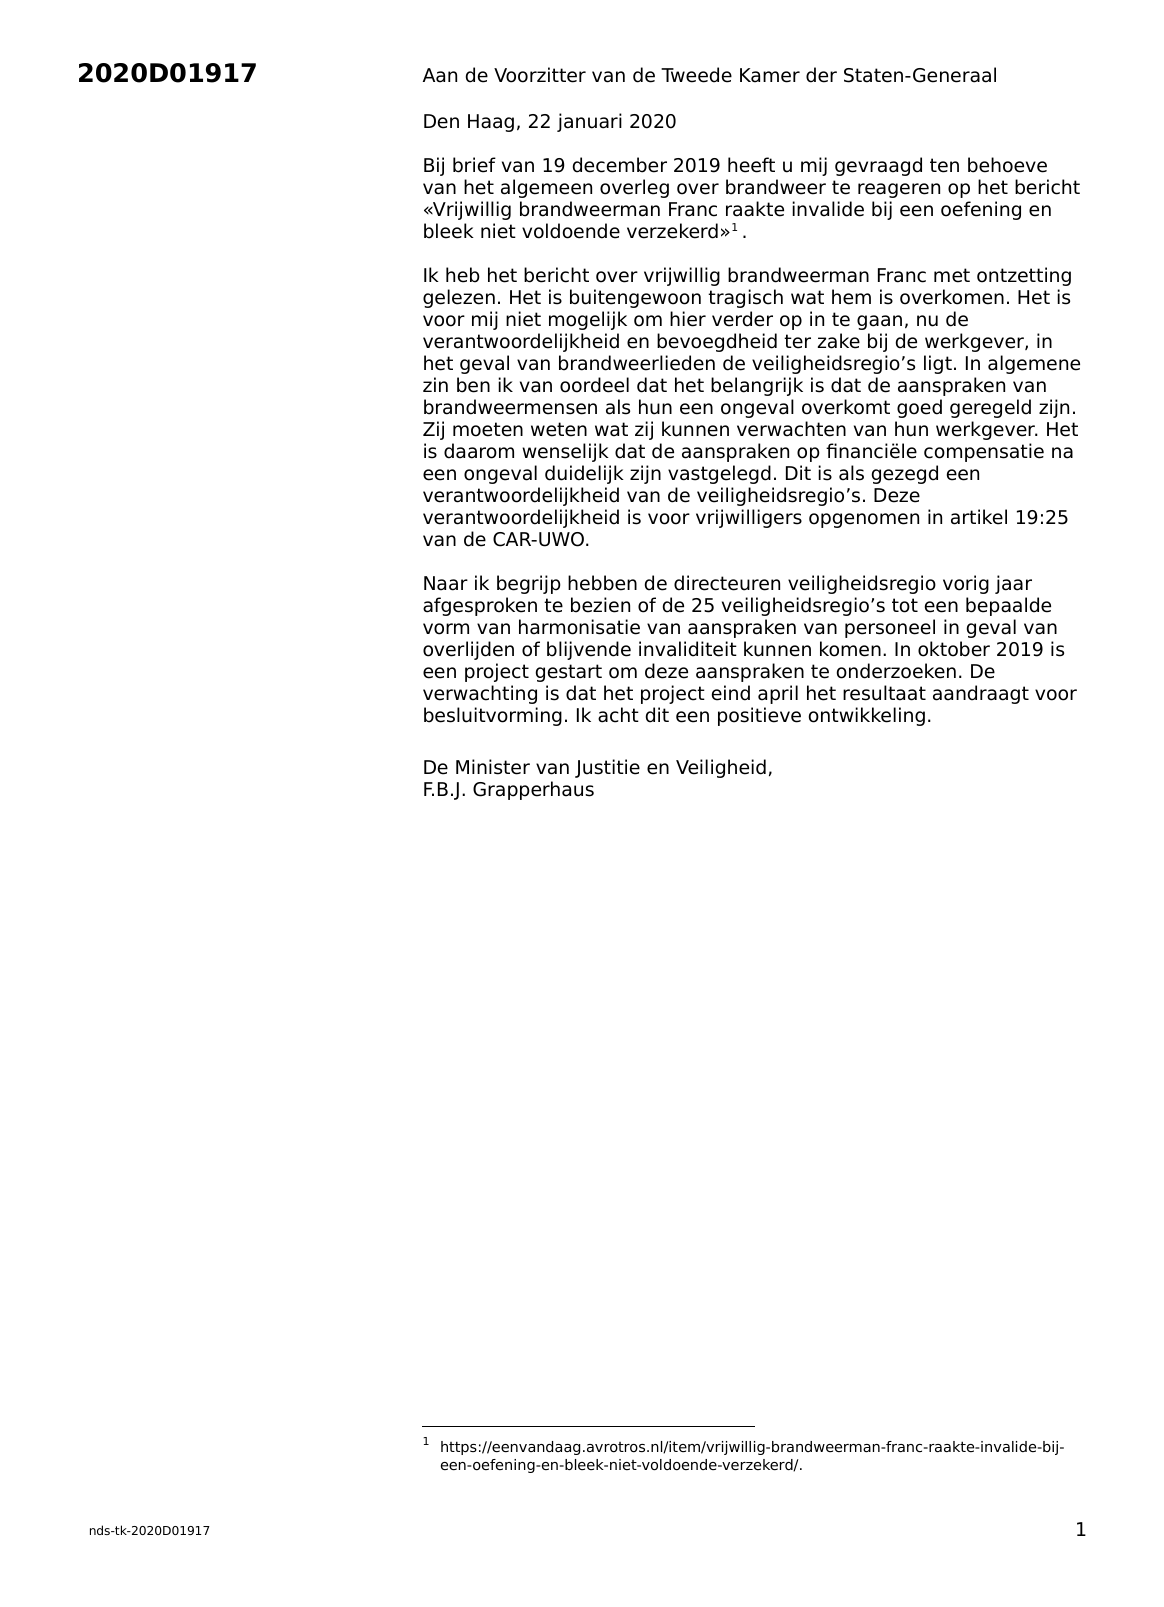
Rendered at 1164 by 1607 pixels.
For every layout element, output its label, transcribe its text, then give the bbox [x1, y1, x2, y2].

text nds-tk-2020D01917 [88, 1524, 323, 1538]
text De Minister van Justitie en Veiligheid, F.B.J. Grapperhaus [422, 757, 1087, 801]
text Den Haag, 22 januari 2020 [422, 111, 1087, 133]
text Naar ik begrijp hebben de directeuren veiligheidsregio vorig jaar afgesproken te bezien of de 25 veiligheidsregio’s tot een bepaalde vorm van harmonisatie van aanspraken van personeel in geval van overlijden of blijvende invaliditeit kunnen komen. In oktober 2019 is een project gestart om deze aanspraken te onderzoeken. De verwachting is dat het project eind april het resultaat aandraagt voor besluitvorming. Ik acht dit een positieve ontwikkeling. [422, 573, 1087, 727]
text Bij brief van 19 december 2019 heeft u mij gevraagd ten behoeve van het algemeen overleg over brandweer te reageren op het bericht «Vrijwillig brandweerman Franc raakte invalide bij een oefening en bleek niet voldoende verzekerd». [422, 155, 1087, 243]
text https://eenvandaag.avrotros.nl/item/vrijwillig-brandweerman-franc-raakte-invalide-bij-een-oefening-en-bleek-niet-voldoende-verzekerd/. [422, 1435, 1087, 1474]
text 2020D01917 Aan de Voorzitter van de Tweede Kamer der Staten-Generaal [77, 59, 1087, 89]
text Ik heb het bericht over vrijwillig brandweerman Franc met ontzetting gelezen. Het is buitengewoon tragisch wat hem is overkomen. Het is voor mij niet mogelijk om hier verder op in te gaan, nu de verantwoordelijkheid en bevoegdheid ter zake bij de werkgever, in het geval van brandweerlieden de veiligheidsregio’s ligt. In algemene zin ben ik van oordeel dat het belangrijk is dat de aanspraken van brandweermensen als hun een ongeval overkomt goed geregeld zijn. Zij moeten weten wat zij kunnen verwachten van hun werkgever. Het is daarom wenselijk dat de aanspraken op financiële compensatie na een ongeval duidelijk zijn vastgelegd. Dit is als gezegd een verantwoordelijkheid van de veiligheidsregio’s. Deze verantwoordelijkheid is voor vrijwilligers opgenomen in artikel 19:25 van de CAR-UWO. [422, 265, 1087, 551]
